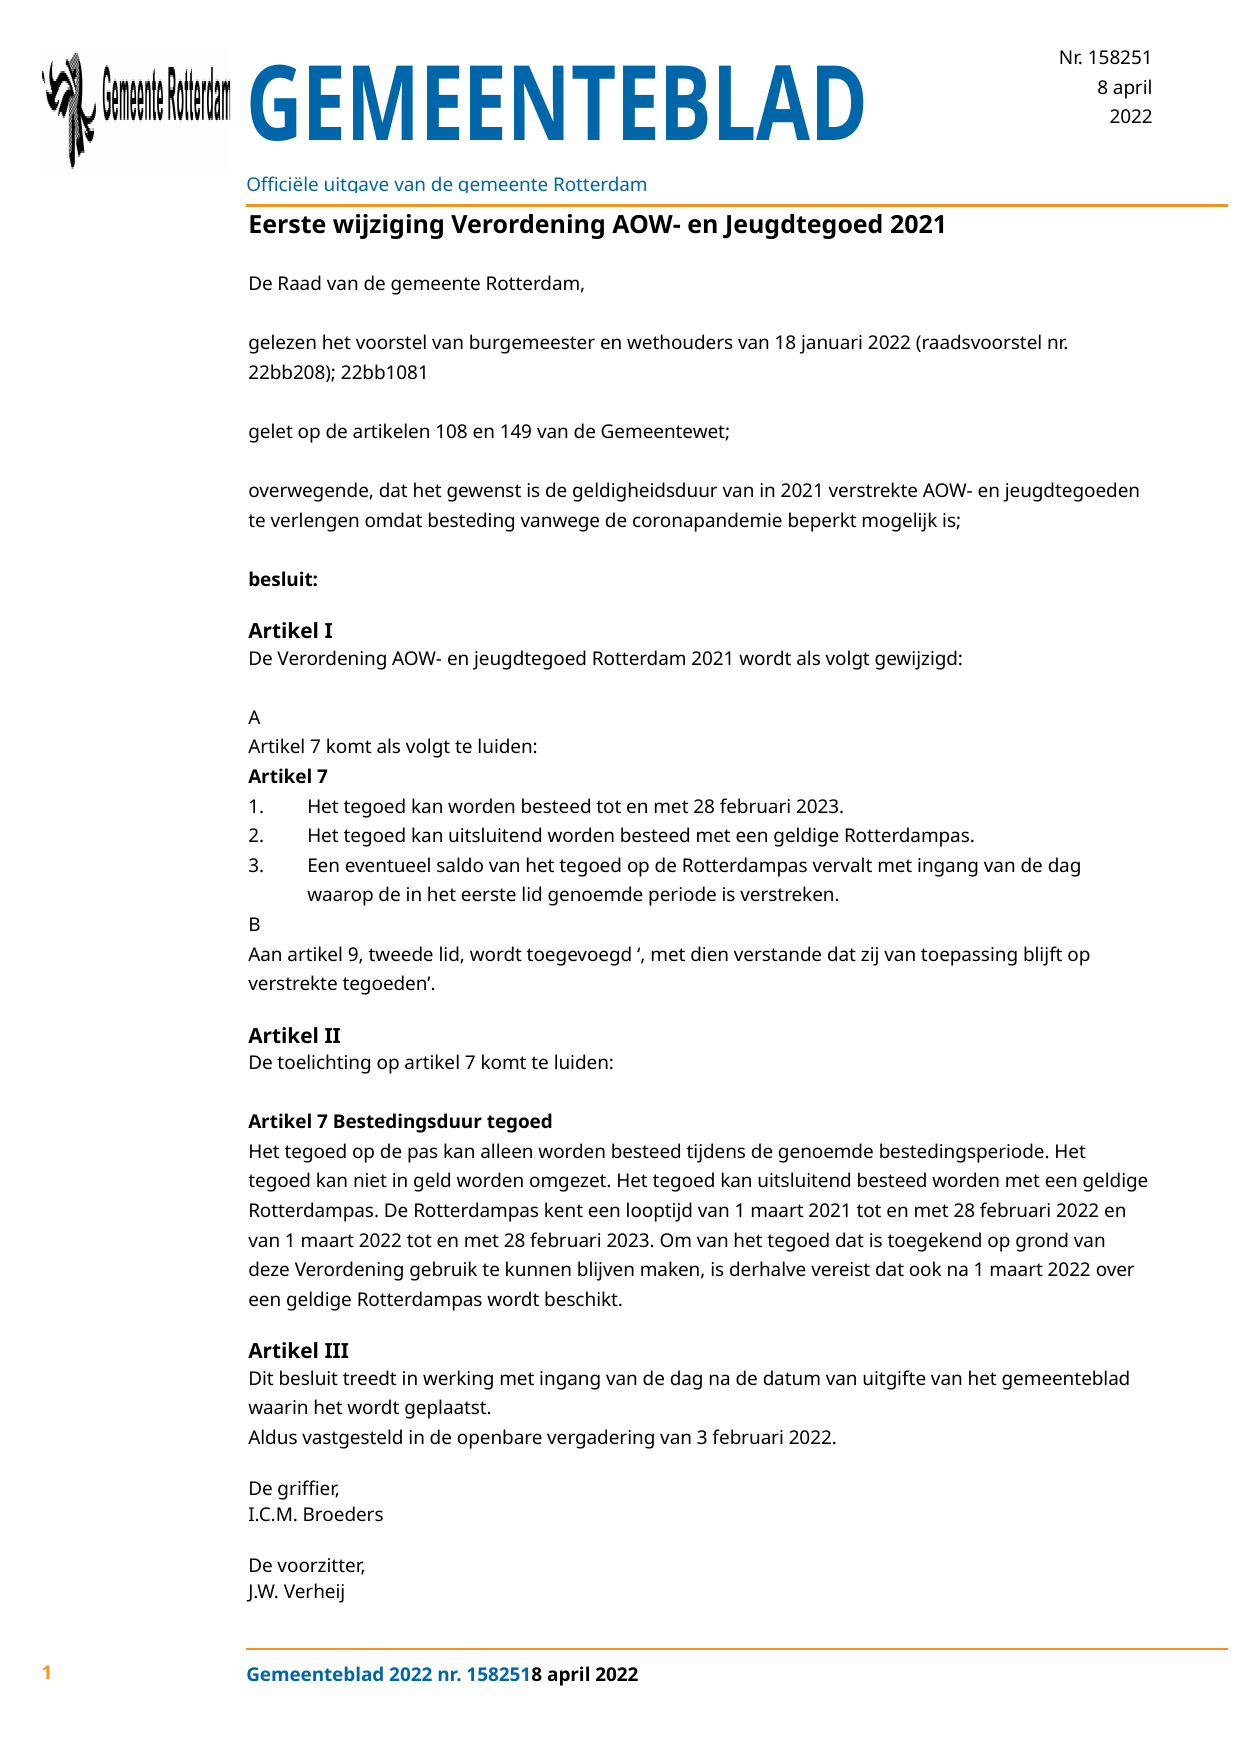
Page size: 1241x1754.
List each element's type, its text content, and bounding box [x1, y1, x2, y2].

text Artikel III [248, 1336, 1152, 1365]
text A [248, 704, 1152, 730]
text De Raad van de gemeente Rotterdam, [248, 270, 1152, 296]
text I.C.M. Broeders [248, 1501, 1152, 1527]
list Een eventueel saldo van het tegoed op de Rotterdampas vervalt met ingang van de dag waarop de in het eerste lid genoemde periode is verstreken. [248, 852, 1152, 907]
text Artikel 7 Bestedingsduur tegoed [248, 1108, 1152, 1134]
text B [248, 911, 1152, 937]
text De toelichting op artikel 7 komt te luiden: [248, 1049, 1152, 1075]
text De griffier, [248, 1475, 1152, 1501]
text Eerste wijziging Verordening AOW- en Jeugdtegoed 2021 [248, 207, 1152, 241]
text Aldus vastgesteld in de openbare vergadering van 3 februari 2022. [248, 1424, 1152, 1450]
text De voorzitter, [248, 1553, 1152, 1578]
text Dit besluit treedt in werking met ingang van de dag na de datum van uitgifte van het gemeenteblad waarin het wordt geplaatst. [248, 1365, 1152, 1420]
text Het tegoed op de pas kan alleen worden besteed tijdens de genoemde bestedingsperiode. Het tegoed kan niet in geld worden omgezet. Het tegoed kan uitsluitend besteed worden met een geldige Rotterdampas. De Rotterdampas kent een looptijd van 1 maart 2021 tot en met 28 februari 2022 en van 1 maart 2022 tot en met 28 februari 2023. Om van het tegoed dat is toegekend op grond van deze Verordening gebruik te kunnen blijven maken, is derhalve vereist dat ook na 1 maart 2022 over een geldige Rotterdampas wordt beschikt. [248, 1138, 1152, 1312]
picture [41, 47, 231, 172]
text besluit: [248, 566, 1152, 592]
text Artikel 7 komt als volgt te luiden: [248, 734, 1152, 759]
text De Verordening AOW- en jeugdtegoed Rotterdam 2021 wordt als volgt gewijzigd: [248, 645, 1152, 671]
text gelet op de artikelen 108 en 149 van de Gemeentewet; [248, 418, 1152, 444]
list Het tegoed kan worden besteed tot en met 28 februari 2023. [248, 793, 1152, 819]
text Artikel I [248, 617, 1152, 645]
text J.W. Verheij [248, 1578, 1152, 1604]
text overwegende, dat het gewenst is de geldigheidsduur van in 2021 verstrekte AOW- en jeugdtegoeden te verlengen omdat besteding vanwege de coronapandemie beperkt mogelijk is; [248, 477, 1152, 533]
list Het tegoed kan uitsluitend worden besteed met een geldige Rotterdampas. [248, 822, 1152, 848]
text Artikel II [248, 1021, 1152, 1049]
text Artikel 7 [248, 763, 1152, 789]
text gelezen het voorstel van burgemeester en wethouders van 18 januari 2022 (raadsvoorstel nr. 22bb208); 22bb1081 [248, 329, 1152, 385]
text Aan artikel 9, tweede lid, wordt toegevoegd ‘, met dien verstande dat zij van toepassing blijft op verstrekte tegoeden’. [248, 941, 1152, 996]
